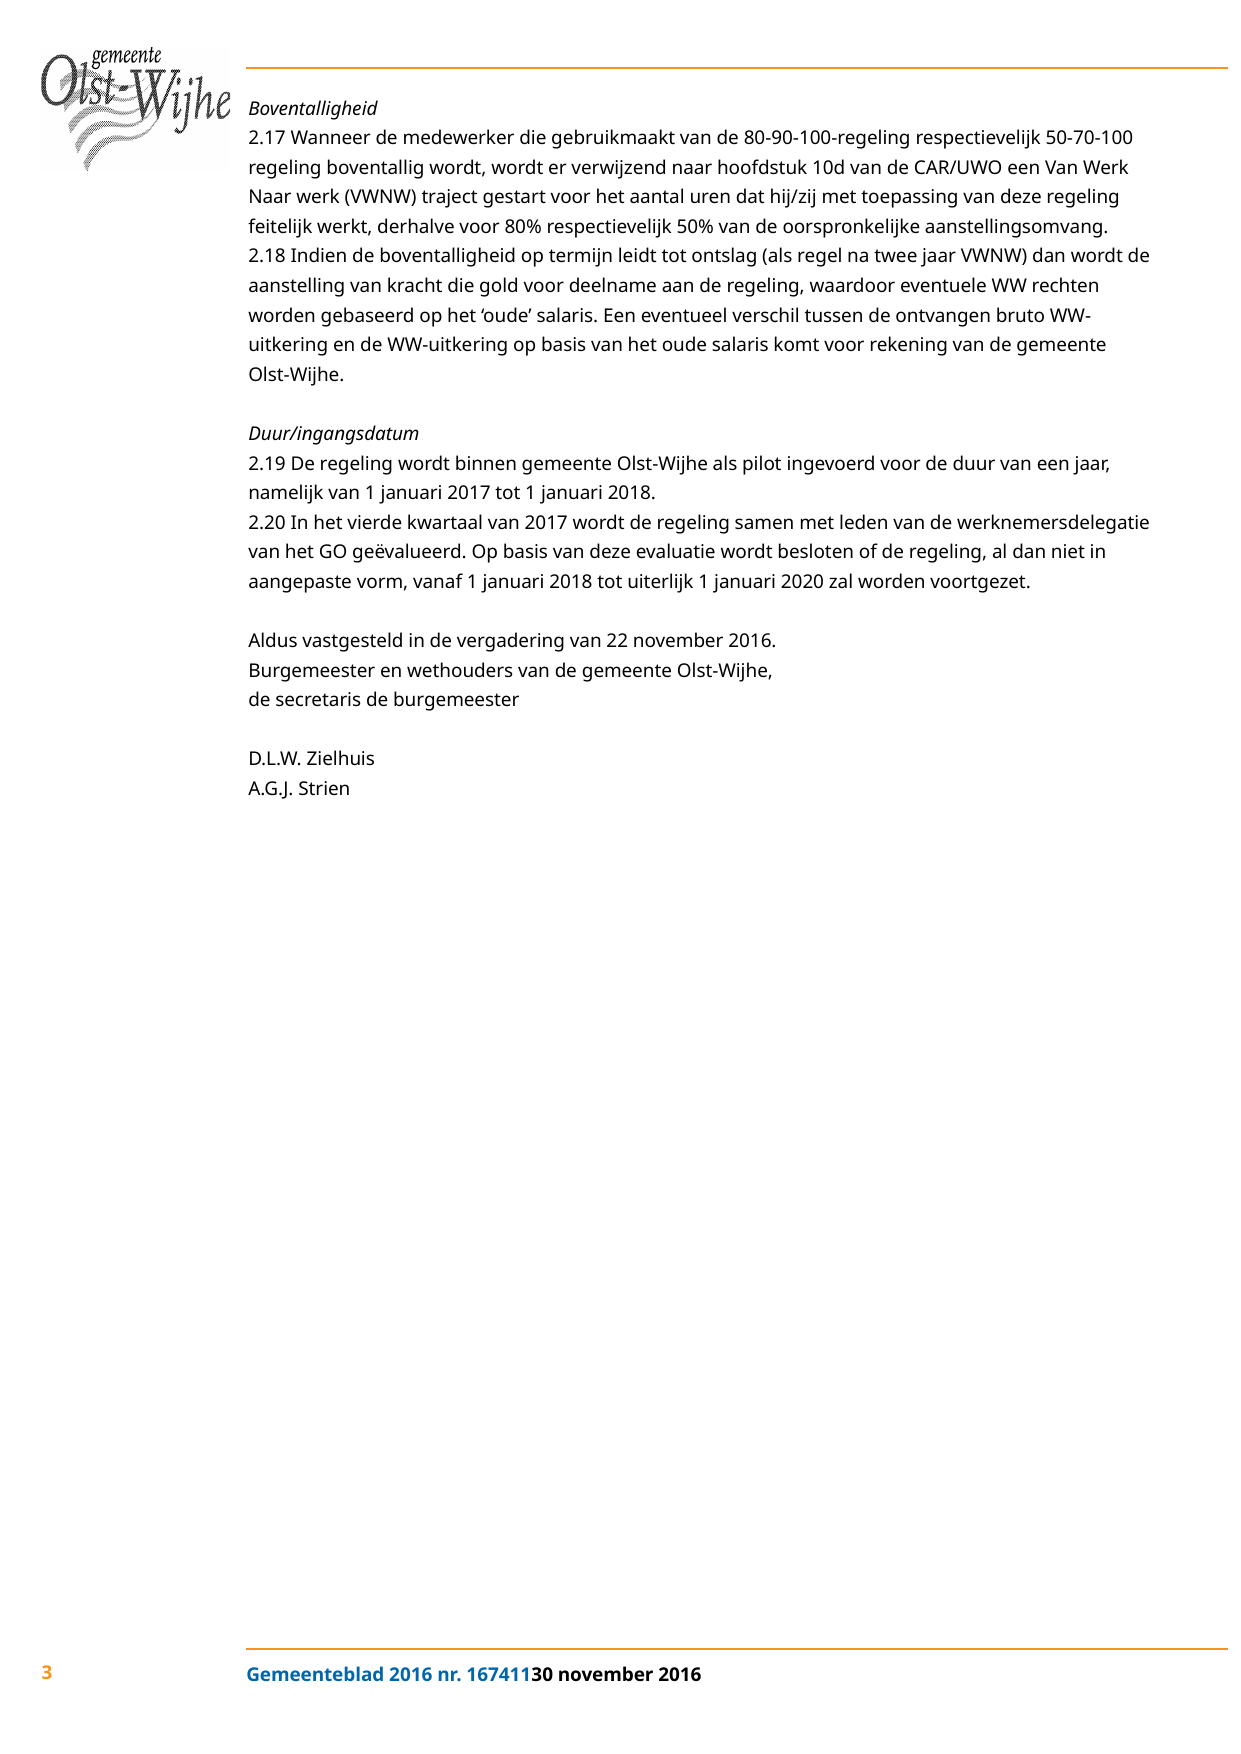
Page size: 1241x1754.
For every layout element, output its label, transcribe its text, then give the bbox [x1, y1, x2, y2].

text 2.17 Wanneer de medewerker die gebruikmaakt van de 80-90-100-regeling respectievelijk 50-70-100 regeling boventallig wordt, wordt er verwijzend naar hoofdstuk 10d van de CAR/UWO een Van Werk Naar werk (VWNW) traject gestart voor het aantal uren dat hij/zij met toepassing van deze regeling feitelijk werkt, derhalve voor 80% respectievelijk 50% van de oorspronkelijke aanstellingsomvang. [248, 124, 1152, 239]
text Duur/ingangsdatum [248, 420, 1152, 446]
text 2.20 In het vierde kwartaal van 2017 wordt de regeling samen met leden van de werknemersdelegatie van het GO geëvalueerd. Op basis van deze evaluatie wordt besloten of de regeling, al dan niet in aangepaste vorm, vanaf 1 januari 2018 tot uiterlijk 1 januari 2020 zal worden voortgezet. [248, 509, 1152, 594]
picture [41, 47, 231, 172]
text 2.19 De regeling wordt binnen gemeente Olst-Wijhe als pilot ingevoerd voor de duur van een jaar, namelijk van 1 januari 2017 tot 1 januari 2018. [248, 450, 1152, 505]
text Burgemeester en wethouders van de gemeente Olst-Wijhe, [248, 657, 1152, 683]
text 2.18 Indien de boventalligheid op termijn leidt tot ontslag (als regel na twee jaar VWNW) dan wordt de aanstelling van kracht die gold voor deelname aan de regeling, waardoor eventuele WW rechten worden gebaseerd op het ‘oude’ salaris. Een eventueel verschil tussen de ontvangen bruto WW-uitkering en de WW-uitkering op basis van het oude salaris komt voor rekening van de gemeente Olst-Wijhe. [248, 243, 1152, 387]
text D.L.W. Zielhuis [248, 746, 1152, 771]
text A.G.J. Strien [248, 775, 1152, 801]
text de secretaris de burgemeester [248, 686, 1152, 712]
text Aldus vastgesteld in de vergadering van 22 november 2016. [248, 627, 1152, 653]
text Boventalligheid [248, 95, 1152, 121]
